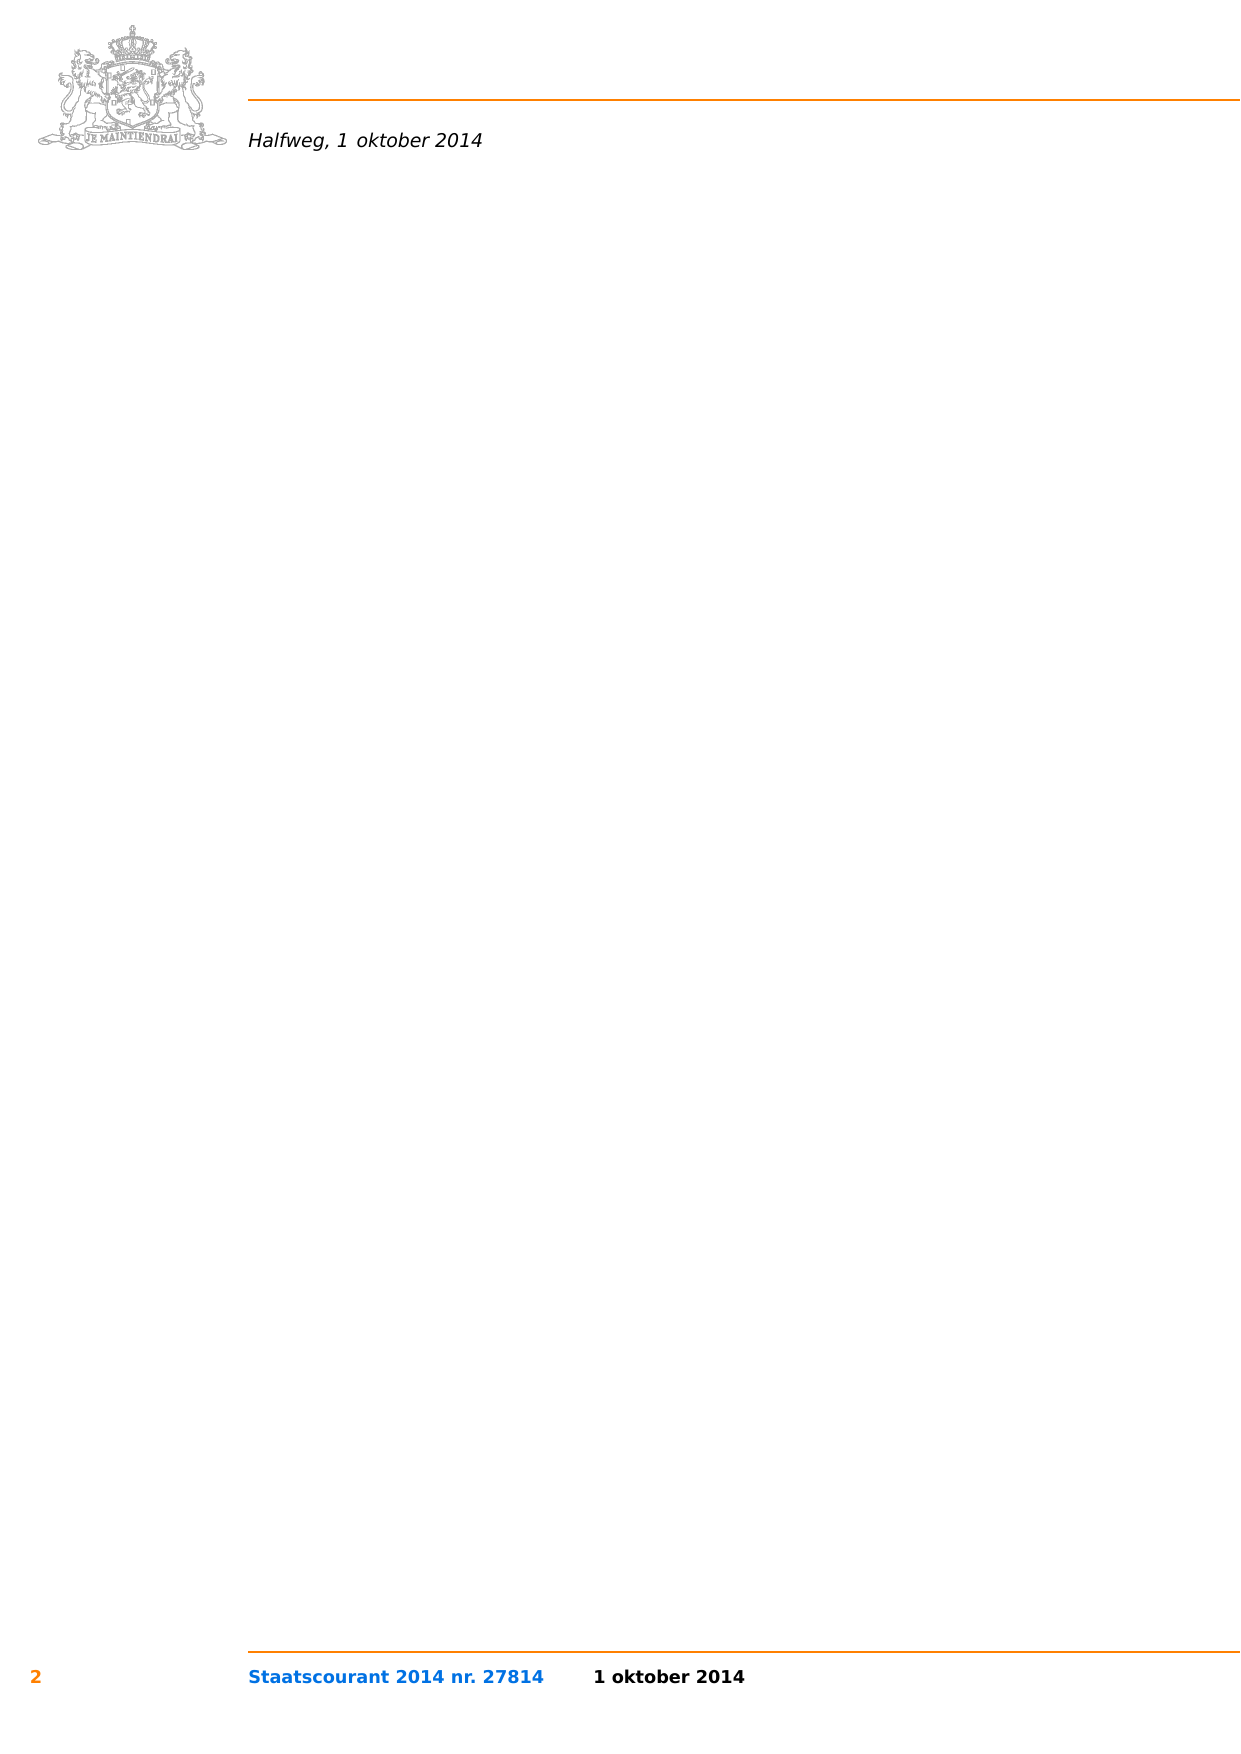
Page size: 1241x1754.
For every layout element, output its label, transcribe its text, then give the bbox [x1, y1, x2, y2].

picture [38, 25, 227, 150]
text Halfweg, 1 oktober 2014 [248, 130, 1163, 152]
